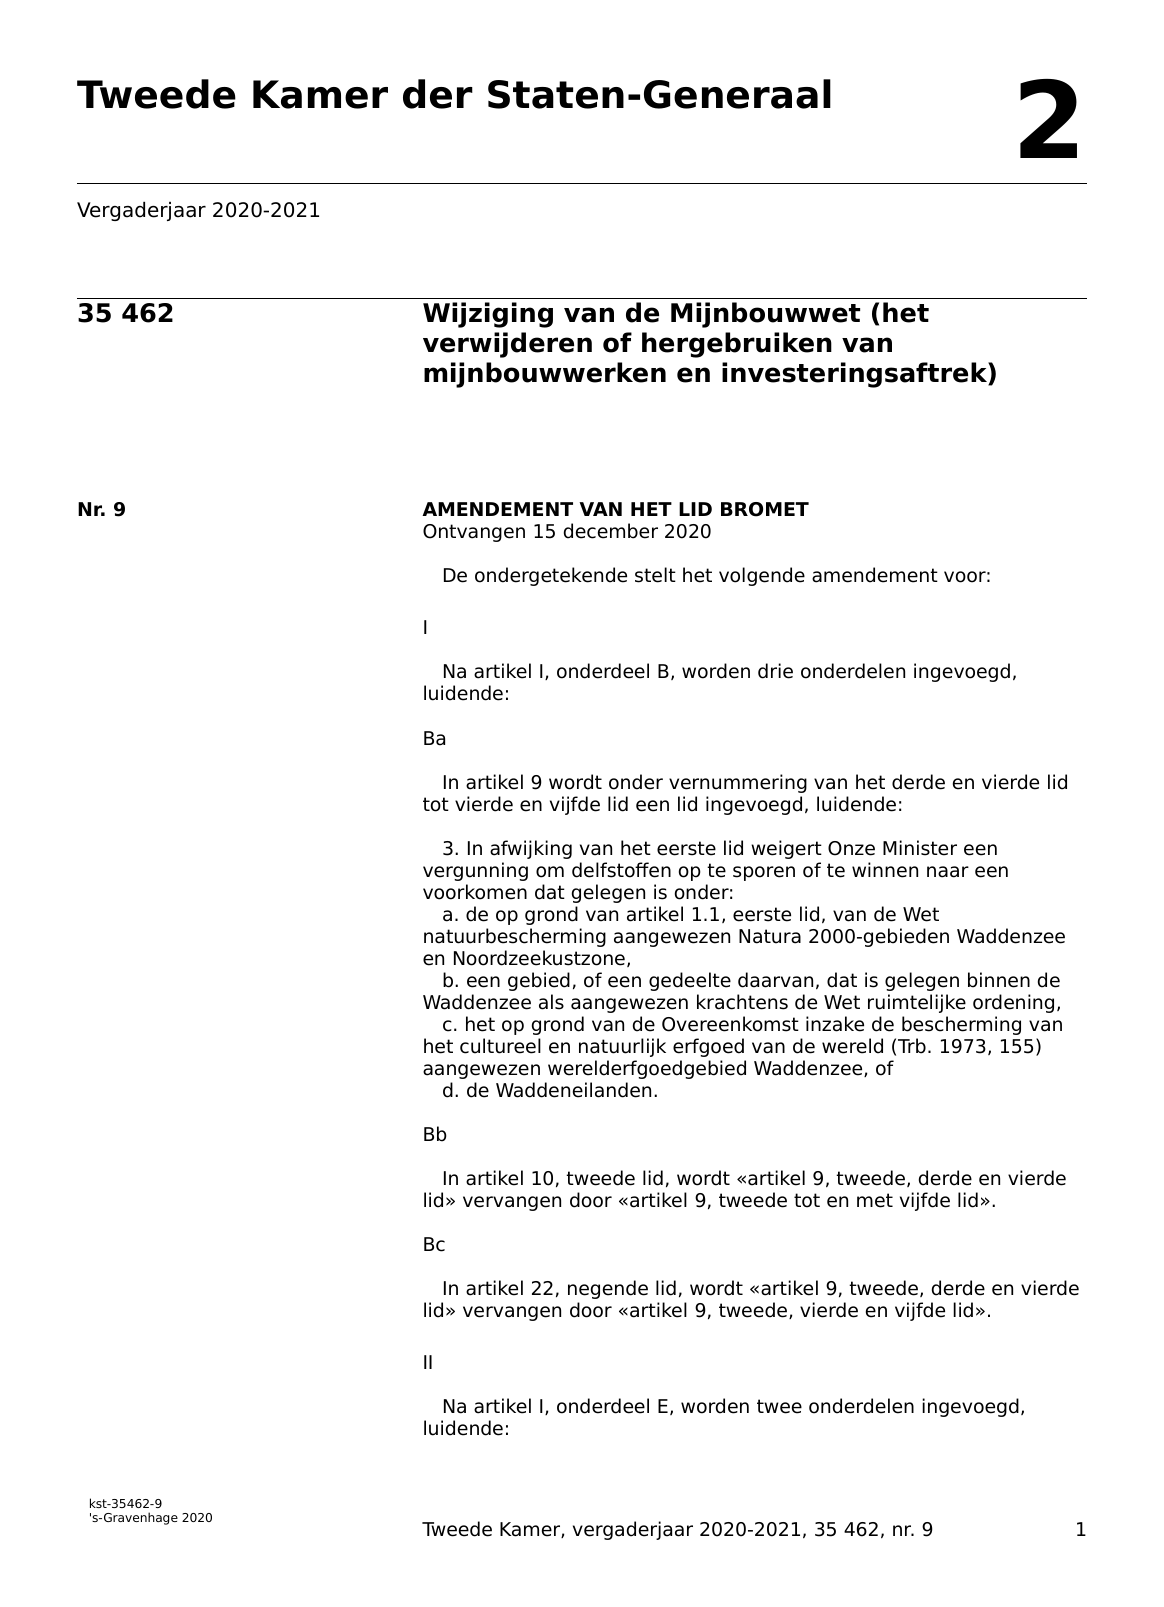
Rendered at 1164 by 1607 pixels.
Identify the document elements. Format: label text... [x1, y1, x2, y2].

text Bc [422, 1234, 1087, 1256]
table_cell Vergaderjaar 2020-2021 [77, 184, 1087, 298]
subtitle 35 462 Wijziging van de Mijnbouwwet (het verwijderen of hergebruiken van mijnbouwwerken en investeringsaftrek) [77, 299, 1087, 388]
text 's-Gravenhage 2020 [88, 1511, 323, 1525]
text a. de op grond van artikel 1.1, eerste lid, van de Wet natuurbescherming aangewezen Natura 2000-gebieden Waddenzee en Noordzeekustzone, [422, 904, 1087, 970]
text De ondergetekende stelt het volgende amendement voor: [422, 565, 1087, 587]
table_header 2 [886, 59, 1087, 183]
text Bb [422, 1124, 1087, 1146]
text In artikel 22, negende lid, wordt «artikel 9, tweede, derde en vierde lid» vervangen door «artikel 9, tweede, vierde en vijfde lid». [422, 1278, 1087, 1322]
text 3. In afwijking van het eerste lid weigert Onze Minister een vergunning om delfstoffen op te sporen of te winnen naar een voorkomen dat gelegen is onder: [422, 838, 1087, 904]
subtitle I [422, 617, 1087, 639]
text c. het op grond van de Overeenkomst inzake de bescherming van het cultureel en natuurlijk erfgoed van de wereld (Trb. 1973, 155) aangewezen werelderfgoedgebied Waddenzee, of [422, 1014, 1087, 1079]
table_header Tweede Kamer der Staten-Generaal [77, 59, 886, 183]
text b. een gebied, of een gedeelte daarvan, dat is gelegen binnen de Waddenzee als aangewezen krachtens de Wet ruimtelijke ordening, [422, 970, 1087, 1014]
text Na artikel I, onderdeel E, worden twee onderdelen ingevoegd, luidende: [422, 1396, 1087, 1440]
text Ontvangen 15 december 2020 [422, 521, 1087, 543]
text Na artikel I, onderdeel B, worden drie onderdelen ingevoegd, luidende: [422, 661, 1087, 705]
subtitle II [422, 1352, 1087, 1374]
text In artikel 9 wordt onder vernummering van het derde en vierde lid tot vierde en vijfde lid een lid ingevoegd, luidende: [422, 772, 1087, 816]
text In artikel 10, tweede lid, wordt «artikel 9, tweede, derde en vierde lid» vervangen door «artikel 9, tweede tot en met vijfde lid». [422, 1168, 1087, 1212]
text kst-35462-9 [88, 1497, 323, 1511]
subtitle Nr. 9 AMENDEMENT VAN HET LID BROMET [77, 499, 1087, 521]
text Ba [422, 727, 1087, 749]
text d. de Waddeneilanden. [422, 1079, 1087, 1102]
